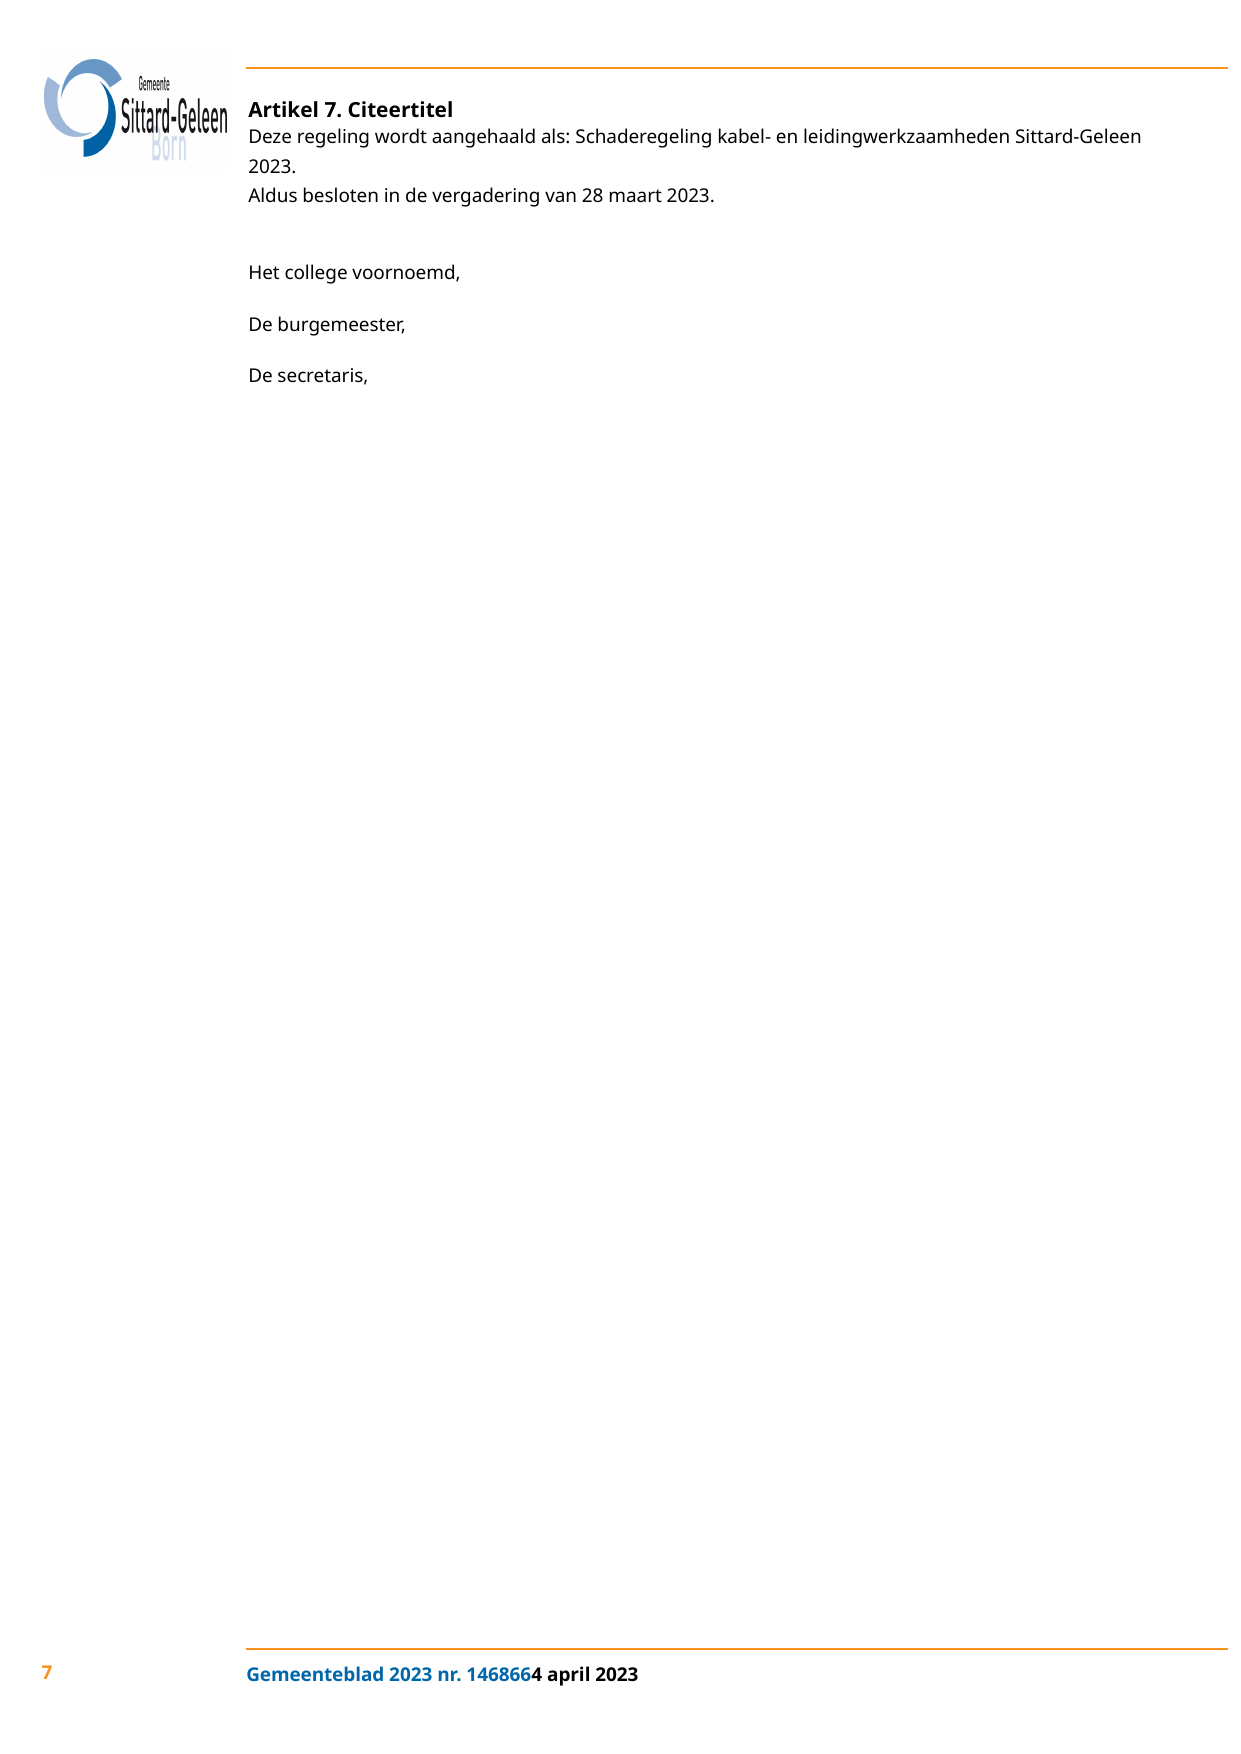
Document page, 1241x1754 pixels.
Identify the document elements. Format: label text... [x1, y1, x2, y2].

text Artikel 7. Citeertitel [248, 95, 1152, 123]
text De secretaris, [248, 362, 1152, 388]
text Het college voornoemd, [248, 259, 1152, 285]
text Deze regeling wordt aangehaald als: Schaderegeling kabel- en leidingwerkzaamheden Sittard-Geleen 2023. [248, 123, 1152, 178]
text Aldus besloten in de vergadering van 28 maart 2023. [248, 182, 1152, 208]
picture [41, 47, 231, 172]
text De burgemeester, [248, 311, 1152, 337]
